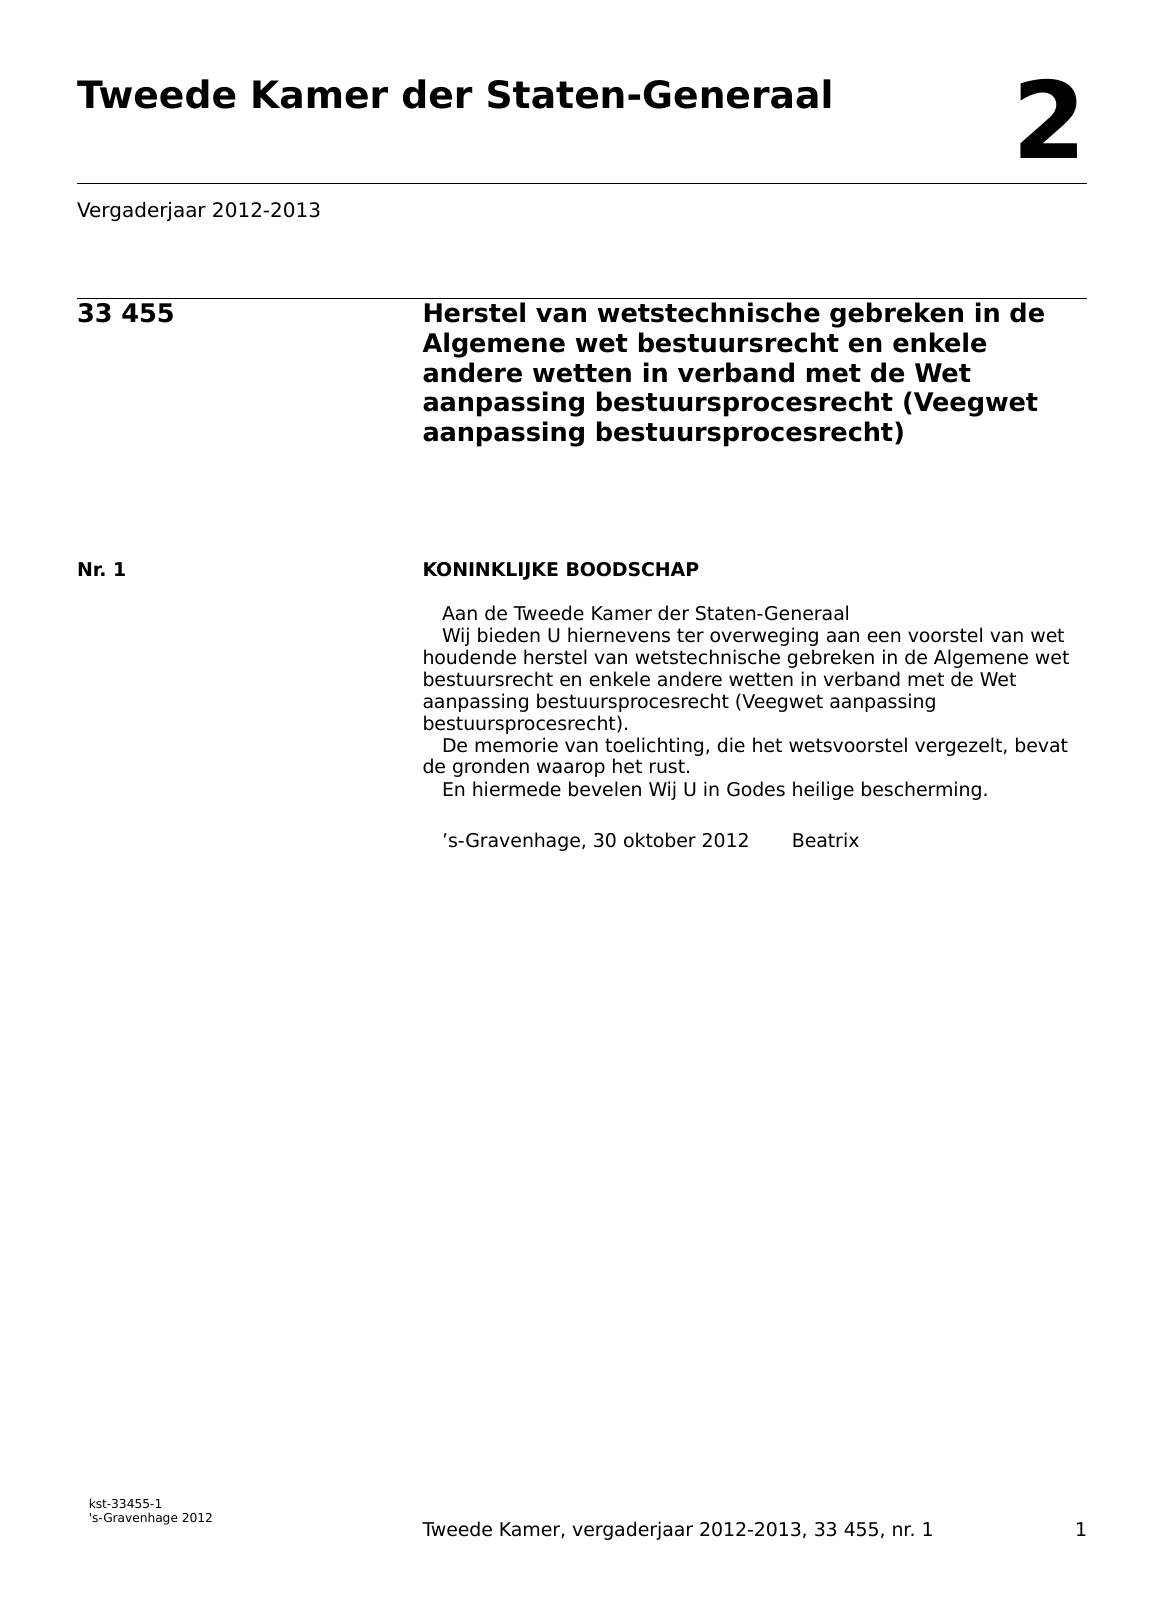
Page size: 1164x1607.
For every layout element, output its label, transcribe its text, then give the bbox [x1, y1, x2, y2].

table_header Tweede Kamer der Staten-Generaal [77, 59, 886, 183]
text kst-33455-1 [88, 1497, 323, 1511]
text Wij bieden U hiernevens ter overweging aan een voorstel van wet houdende herstel van wetstechnische gebreken in de Algemene wet bestuursrecht en enkele andere wetten in verband met de Wet aanpassing bestuursprocesrecht (Veegwet aanpassing bestuursprocesrecht). [422, 624, 1087, 734]
subtitle Nr. 1 KONINKLIJKE BOODSCHAP [77, 558, 1087, 580]
table_header 2 [886, 59, 1087, 183]
subtitle 33 455 Herstel van wetstechnische gebreken in de Algemene wet bestuursrecht en enkele andere wetten in verband met de Wet aanpassing bestuursprocesrecht (Veegwet aanpassing bestuursprocesrecht) [77, 299, 1087, 447]
text De memorie van toelichting, die het wetsvoorstel vergezelt, bevat de gronden waarop het rust. [422, 734, 1087, 778]
text ’s-Gravenhage, 30 oktober 2012 Beatrix [422, 830, 1087, 852]
text Aan de Tweede Kamer der Staten-Generaal [422, 603, 1087, 624]
text En hiermede bevelen Wij U in Godes heilige bescherming. [422, 778, 1087, 800]
text 's-Gravenhage 2012 [88, 1511, 323, 1525]
table_cell Vergaderjaar 2012-2013 [77, 184, 1087, 298]
